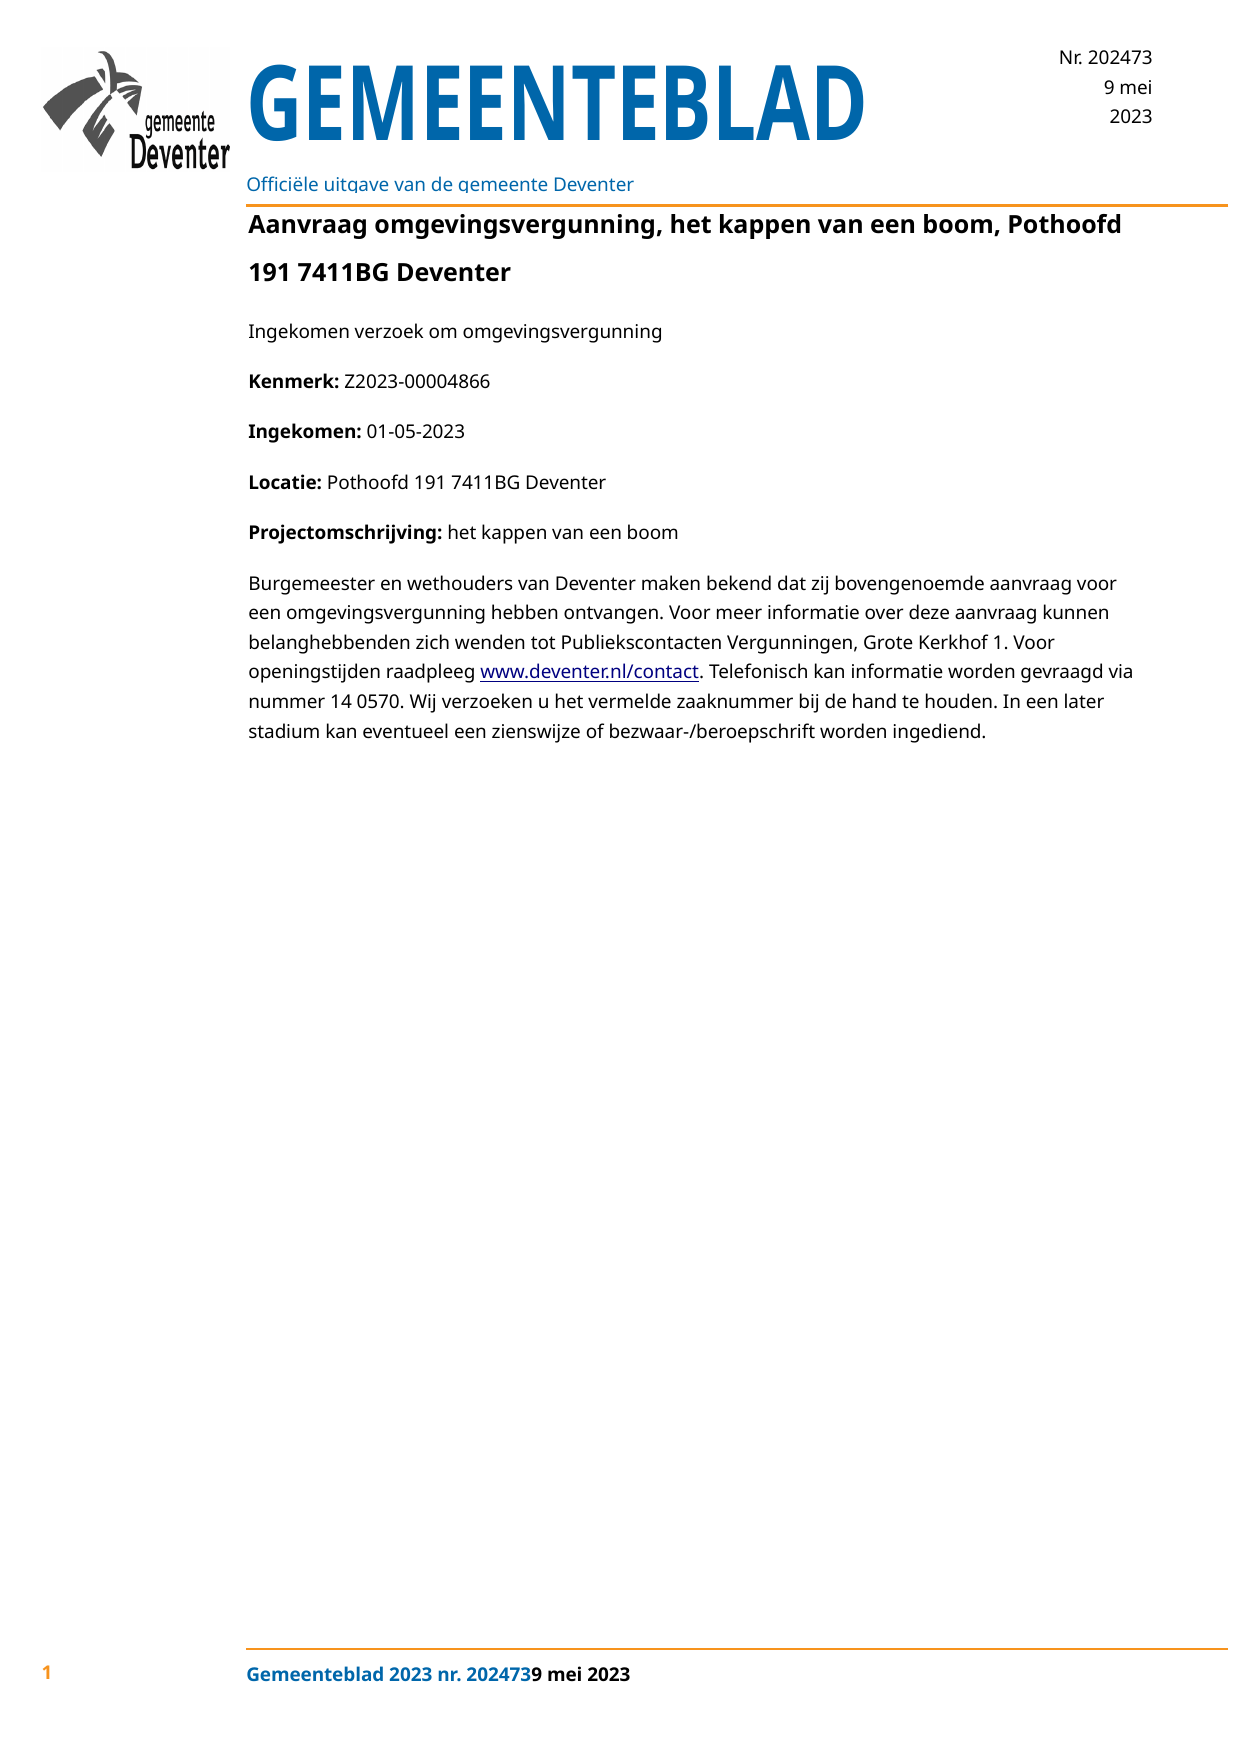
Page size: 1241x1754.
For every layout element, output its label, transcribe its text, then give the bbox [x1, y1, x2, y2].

text Burgemeester en wethouders van Deventer maken bekend dat zij bovengenoemde aanvraag voor een omgevingsvergunning hebben ontvangen. Voor meer informatie over deze aanvraag kunnen belanghebbenden zich wenden tot Publiekscontacten Vergunningen, Grote Kerkhof 1. Voor openingstijden raadpleeg www.deventer.nl/contact. Telefonisch kan informatie worden gevraagd via nummer 14 0570. Wij verzoeken u het vermelde zaaknummer bij de hand te houden. In een later stadium kan eventueel een zienswijze of bezwaar-/beroepschrift worden ingediend. [248, 570, 1152, 744]
text Kenmerk: Z2023-00004866 [248, 368, 1152, 394]
text Aanvraag omgevingsvergunning, het kappen van een boom, Pothoofd 191 7411BG Deventer [248, 207, 1152, 288]
text Locatie: Pothoofd 191 7411BG Deventer [248, 469, 1152, 495]
text Projectomschrijving: het kappen van een boom [248, 519, 1152, 545]
text Ingekomen: 01-05-2023 [248, 419, 1152, 444]
picture [41, 47, 231, 172]
text Ingekomen verzoek om omgevingsvergunning [248, 318, 1152, 344]
